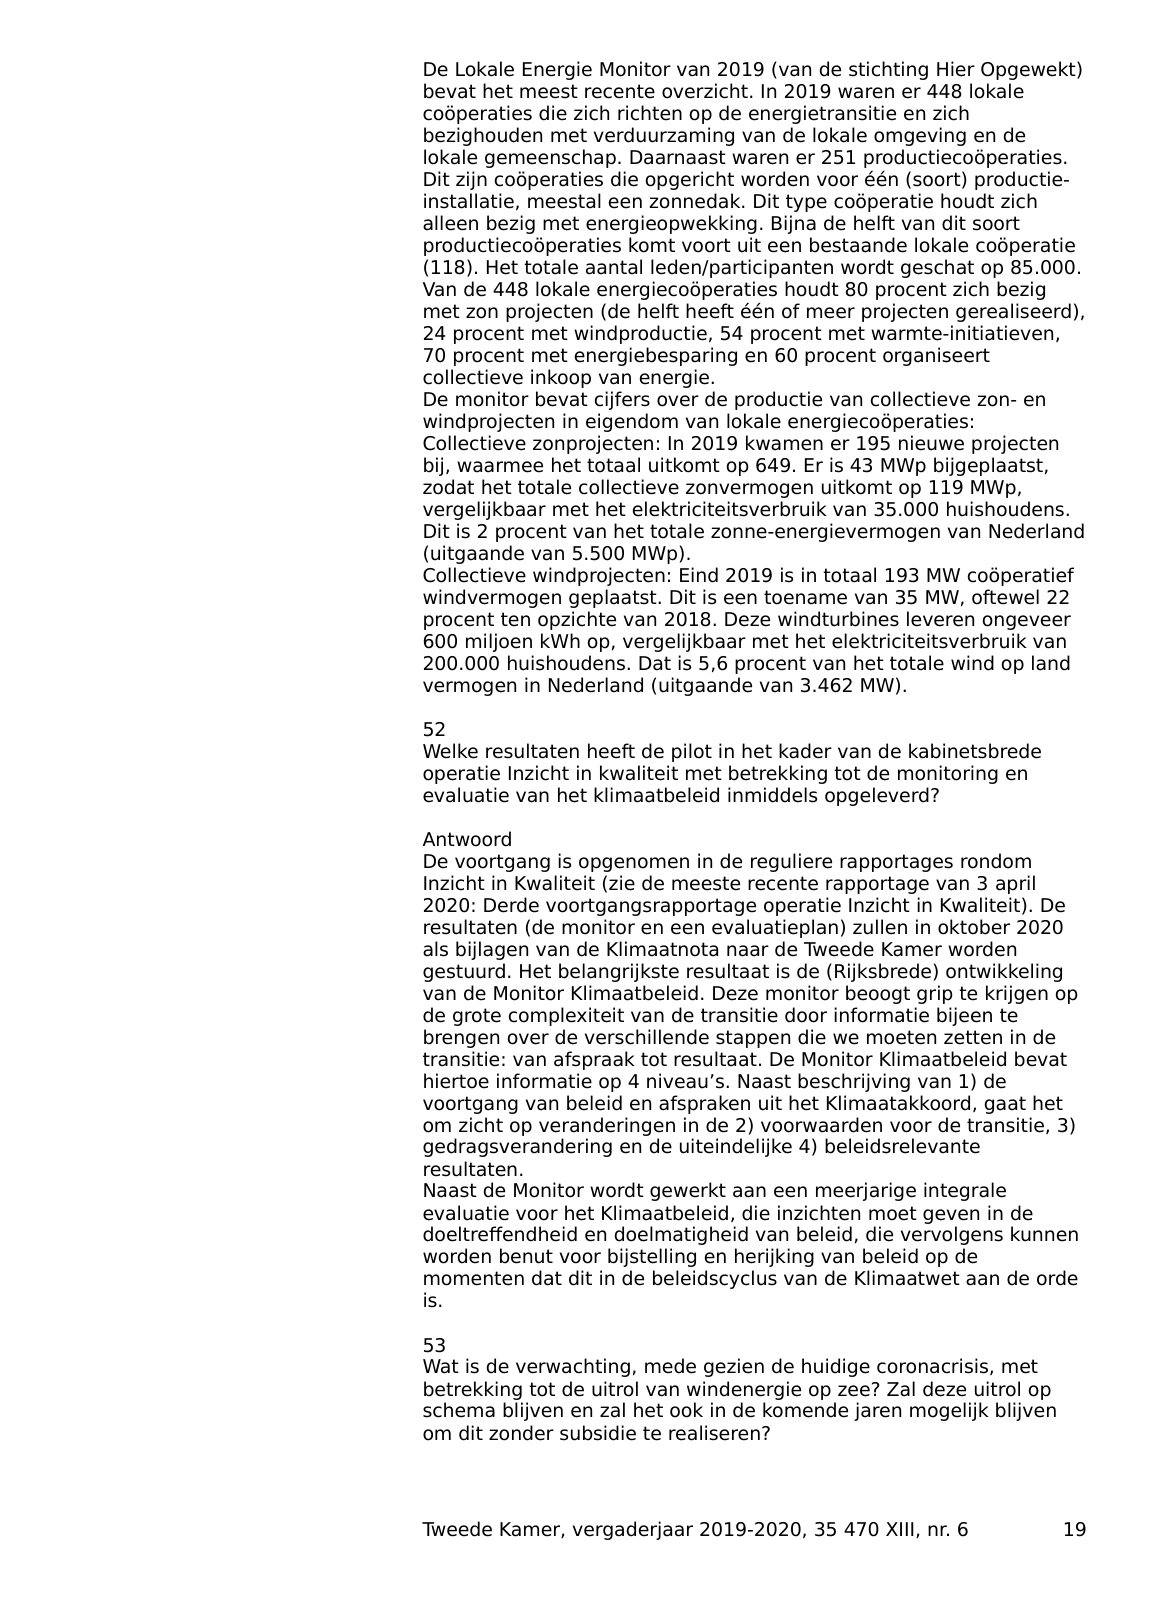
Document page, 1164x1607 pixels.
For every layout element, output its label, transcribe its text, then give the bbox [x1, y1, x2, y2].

text Antwoord [422, 829, 1087, 851]
text 53 [422, 1334, 1087, 1356]
text 52 [422, 719, 1087, 741]
text Wat is de verwachting, mede gezien de huidige coronacrisis, met betrekking tot de uitrol van windenergie op zee? Zal deze uitrol op schema blijven en zal het ook in de komende jaren mogelijk blijven om dit zonder subsidie te realiseren? [422, 1356, 1087, 1444]
text De monitor bevat cijfers over de productie van collectieve zon- en windprojecten in eigendom van lokale energiecoöperaties: [422, 389, 1087, 433]
text Naast de Monitor wordt gewerkt aan een meerjarige integrale evaluatie voor het Klimaatbeleid, die inzichten moet geven in de doeltreffendheid en doelmatigheid van beleid, die vervolgens kunnen worden benut voor bijstelling en herijking van beleid op de momenten dat dit in de beleidscyclus van de Klimaatwet aan de orde is. [422, 1180, 1087, 1312]
text Welke resultaten heeft de pilot in het kader van de kabinetsbrede operatie Inzicht in kwaliteit met betrekking tot de monitoring en evaluatie van het klimaatbeleid inmiddels opgeleverd? [422, 741, 1087, 807]
text Collectieve windprojecten: Eind 2019 is in totaal 193 MW coöperatief windvermogen geplaatst. Dit is een toename van 35 MW, oftewel 22 procent ten opzichte van 2018. Deze windturbines leveren ongeveer 600 miljoen kWh op, vergelijkbaar met het elektriciteitsverbruik van 200.000 huishoudens. Dat is 5,6 procent van het totale wind op land vermogen in Nederland (uitgaande van 3.462 MW). [422, 564, 1087, 696]
text Collectieve zonprojecten: In 2019 kwamen er 195 nieuwe projecten bij, waarmee het totaal uitkomt op 649. Er is 43 MWp bijgeplaatst, zodat het totale collectieve zonvermogen uitkomt op 119 MWp, vergelijkbaar met het elektriciteitsverbruik van 35.000 huishoudens. Dit is 2 procent van het totale zonne-energievermogen van Nederland (uitgaande van 5.500 MWp). [422, 433, 1087, 564]
text Van de 448 lokale energiecoöperaties houdt 80 procent zich bezig met zon projecten (de helft heeft één of meer projecten gerealiseerd), 24 procent met windproductie, 54 procent met warmte-initiatieven, 70 procent met energiebesparing en 60 procent organiseert collectieve inkoop van energie. [422, 279, 1087, 389]
text De Lokale Energie Monitor van 2019 (van de stichting Hier Opgewekt) bevat het meest recente overzicht. In 2019 waren er 448 lokale coöperaties die zich richten op de energietransitie en zich bezighouden met verduurzaming van de lokale omgeving en de lokale gemeenschap. Daarnaast waren er 251 productiecoöperaties. Dit zijn coöperaties die opgericht worden voor één (soort) productie-installatie, meestal een zonnedak. Dit type coöperatie houdt zich alleen bezig met energieopwekking. Bijna de helft van dit soort productiecoöperaties komt voort uit een bestaande lokale coöperatie (118). Het totale aantal leden/participanten wordt geschat op 85.000. [422, 59, 1087, 279]
text De voortgang is opgenomen in de reguliere rapportages rondom Inzicht in Kwaliteit (zie de meeste recente rapportage van 3 april 2020: Derde voortgangsrapportage operatie Inzicht in Kwaliteit). De resultaten (de monitor en een evaluatieplan) zullen in oktober 2020 als bijlagen van de Klimaatnota naar de Tweede Kamer worden gestuurd. Het belangrijkste resultaat is de (Rijksbrede) ontwikkeling van de Monitor Klimaatbeleid. Deze monitor beoogt grip te krijgen op de grote complexiteit van de transitie door informatie bijeen te brengen over de verschillende stappen die we moeten zetten in de transitie: van afspraak tot resultaat. De Monitor Klimaatbeleid bevat hiertoe informatie op 4 niveau’s. Naast beschrijving van 1) de voortgang van beleid en afspraken uit het Klimaatakkoord, gaat het om zicht op veranderingen in de 2) voorwaarden voor de transitie, 3) gedragsverandering en de uiteindelijke 4) beleidsrelevante resultaten. [422, 851, 1087, 1180]
